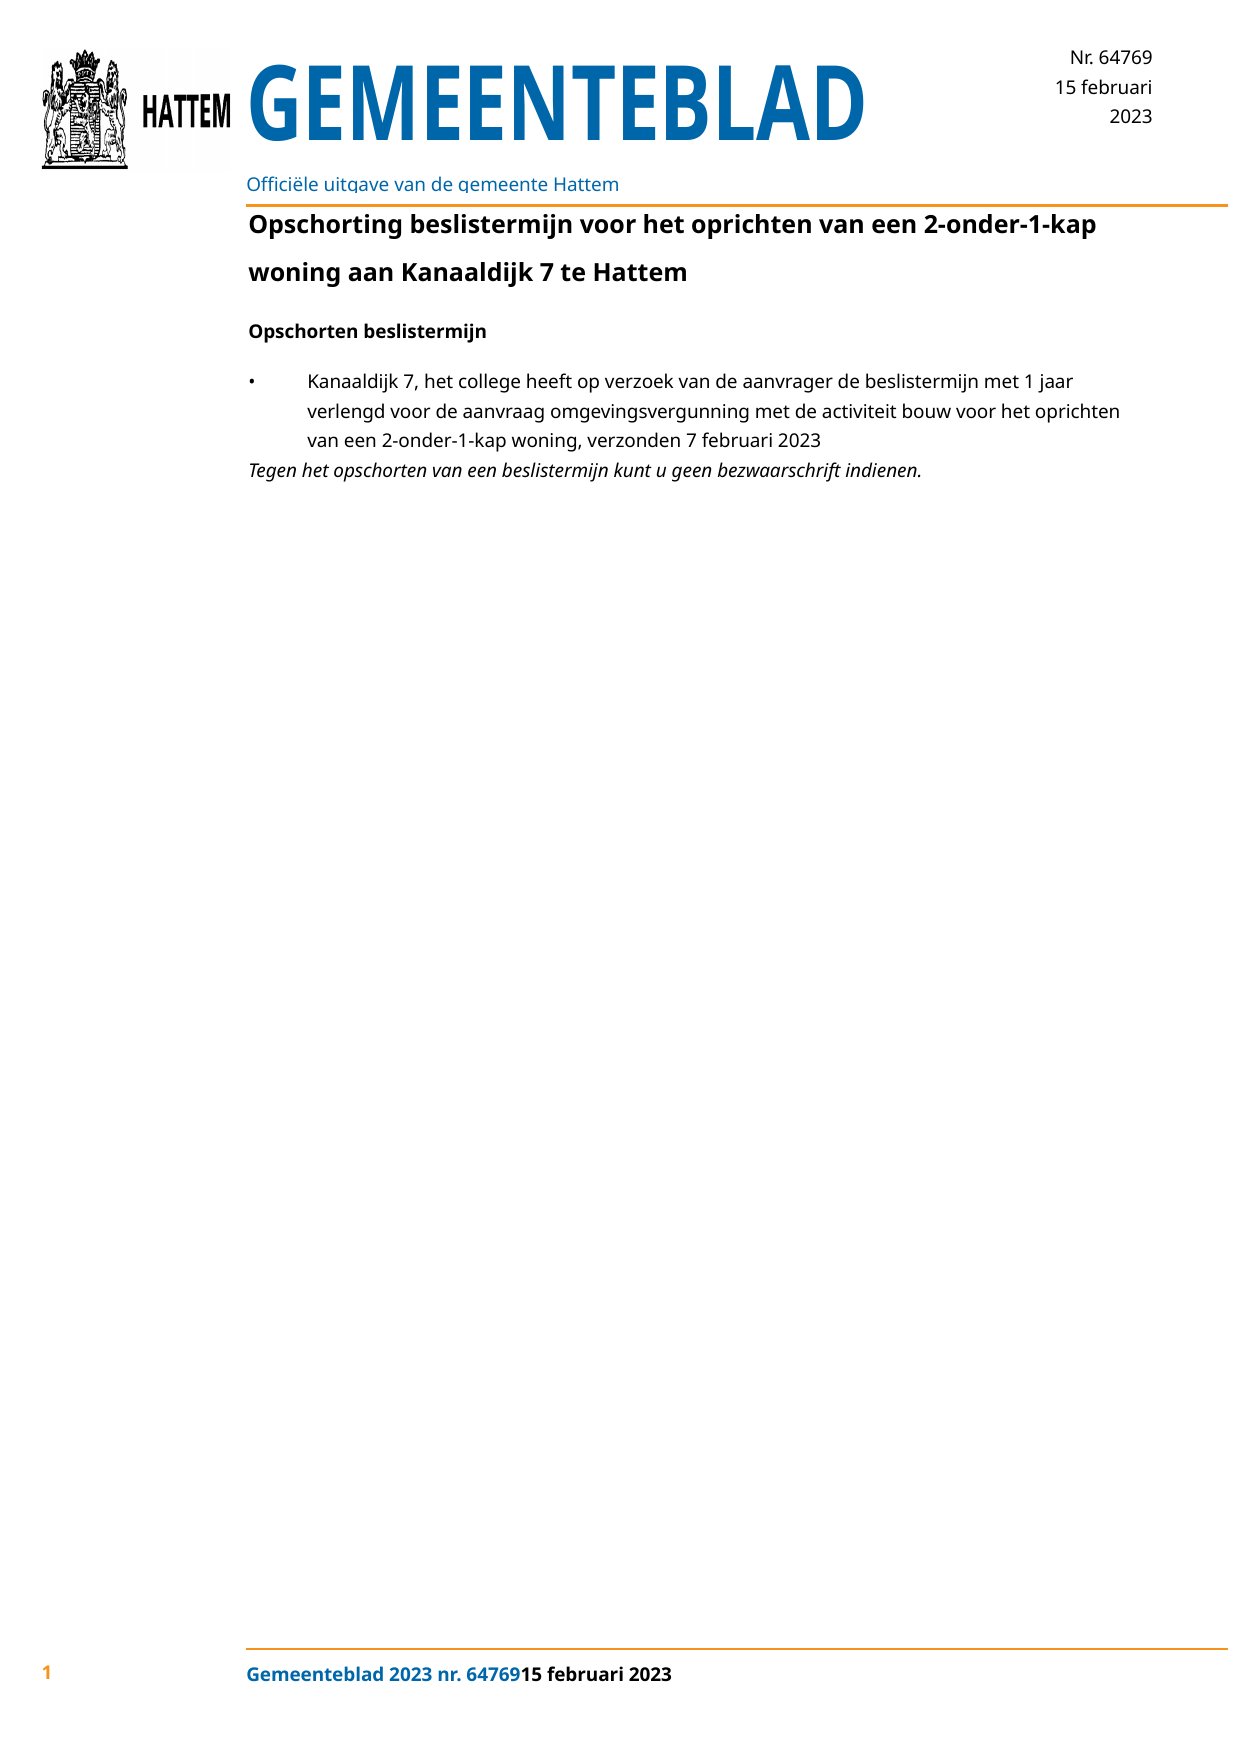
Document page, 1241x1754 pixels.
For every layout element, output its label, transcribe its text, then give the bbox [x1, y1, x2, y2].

text Opschorting beslistermijn voor het oprichten van een 2-onder-1-kap woning aan Kanaaldijk 7 te Hattem [248, 207, 1152, 288]
text Tegen het opschorten van een beslistermijn kunt u geen bezwaarschrift indienen. [248, 457, 1152, 483]
list Kanaaldijk 7, het college heeft op verzoek van de aanvrager de beslistermijn met 1 jaar verlengd voor de aanvraag omgevingsvergunning met de activiteit bouw voor het oprichten van een 2-onder-1-kap woning, verzonden 7 februari 2023 [248, 368, 1152, 453]
text Opschorten beslistermijn [248, 318, 1152, 344]
picture [41, 47, 231, 172]
